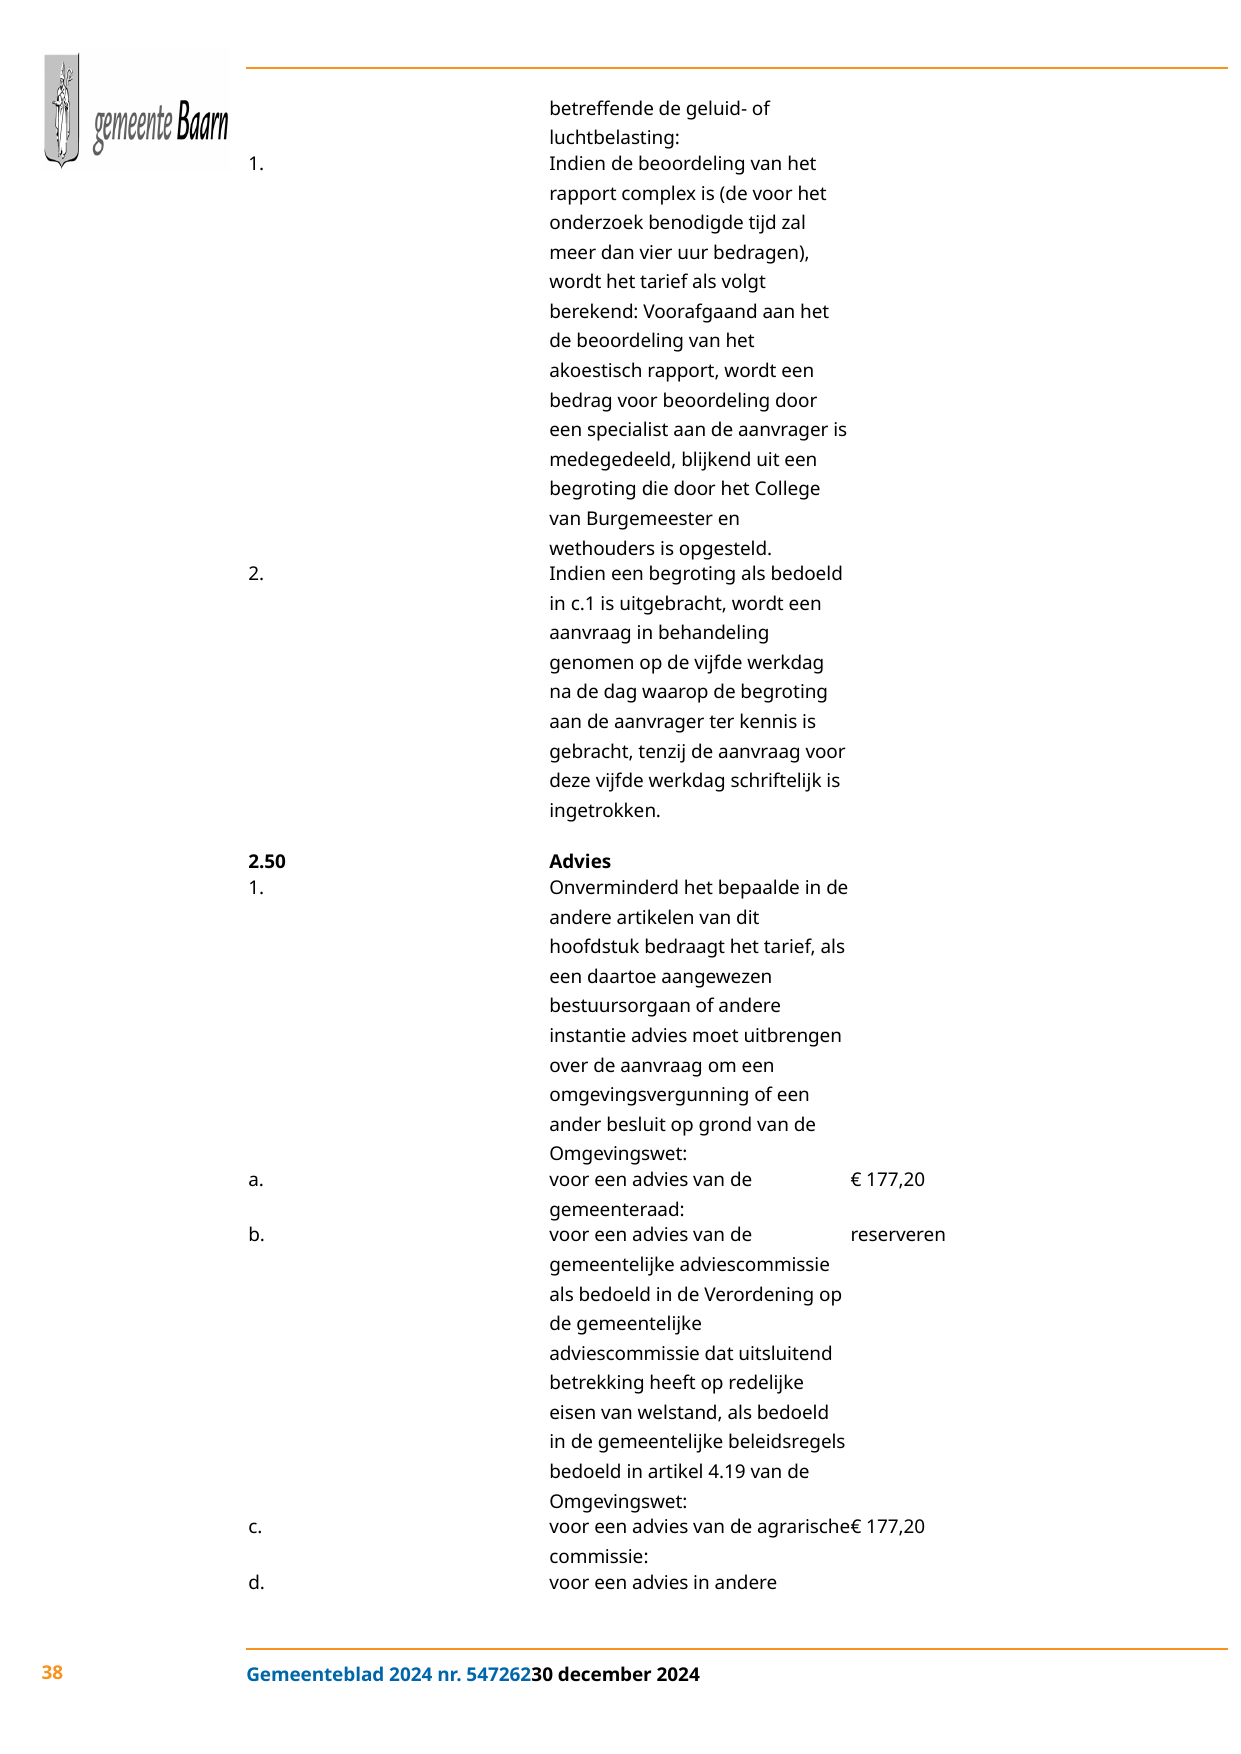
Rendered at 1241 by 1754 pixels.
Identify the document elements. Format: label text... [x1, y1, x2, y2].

table_cell [549, 823, 850, 848]
table_cell [850, 849, 1152, 874]
table_cell [248, 823, 549, 848]
table_cell [850, 150, 1152, 560]
table_cell [850, 1569, 1152, 1594]
table_cell [850, 823, 1152, 848]
table_cell voor een advies van de gemeenteraad: [549, 1166, 850, 1222]
table_cell € 177,20 [850, 1166, 1152, 1222]
table_cell b. [248, 1222, 549, 1513]
table_cell voor een advies in andere [549, 1569, 850, 1594]
table_cell [850, 95, 1152, 150]
table_cell Advies [549, 849, 850, 874]
table_cell a. [248, 1166, 549, 1222]
table_cell [850, 560, 1152, 823]
table_cell Onverminderd het bepaalde in de andere artikelen van dit hoofdstuk bedraagt het tarief, als een daartoe aangewezen bestuursorgaan of andere instantie advies moet uitbrengen over de aanvraag om een omgevingsvergunning of een ander besluit op grond van de Omgevingswet: [549, 874, 850, 1166]
table_cell Indien een begroting als bedoeld in c.1 is uitgebracht, wordt een aanvraag in behandeling genomen op de vijfde werkdag na de dag waarop de begroting aan de aanvrager ter kennis is gebracht, tenzij de aanvraag voor deze vijfde werkdag schriftelijk is ingetrokken. [549, 560, 850, 823]
table_cell 2.50 [248, 849, 549, 874]
table_cell 2. [248, 560, 549, 823]
picture [41, 47, 231, 172]
table_cell voor een advies van de gemeentelijke adviescommissie als bedoeld in de Verordening op de gemeentelijke adviescommissie dat uitsluitend betrekking heeft op redelijke eisen van welstand, als bedoeld in de gemeentelijke beleidsregels bedoeld in artikel 4.19 van de Omgevingswet: [549, 1222, 850, 1513]
table_cell [850, 874, 1152, 1166]
table_cell voor een advies van de agrarische commissie: [549, 1514, 850, 1569]
table_cell [248, 95, 549, 150]
table_cell Indien de beoordeling van het rapport complex is (de voor het onderzoek benodigde tijd zal meer dan vier uur bedragen), wordt het tarief als volgt berekend: Voorafgaand aan het de beoordeling van het akoestisch rapport, wordt een bedrag voor beoordeling door een specialist aan de aanvrager is medegedeeld, blijkend uit een begroting die door het College van Burgemeester en wethouders is opgesteld. [549, 150, 850, 560]
table_cell 1. [248, 150, 549, 560]
table_cell d. [248, 1569, 549, 1594]
table_cell reserveren [850, 1222, 1152, 1513]
table_cell c. [248, 1514, 549, 1569]
table_cell 1. [248, 874, 549, 1166]
table_cell € 177,20 [850, 1514, 1152, 1569]
table_cell betreffende de geluid- of luchtbelasting: [549, 95, 850, 150]
